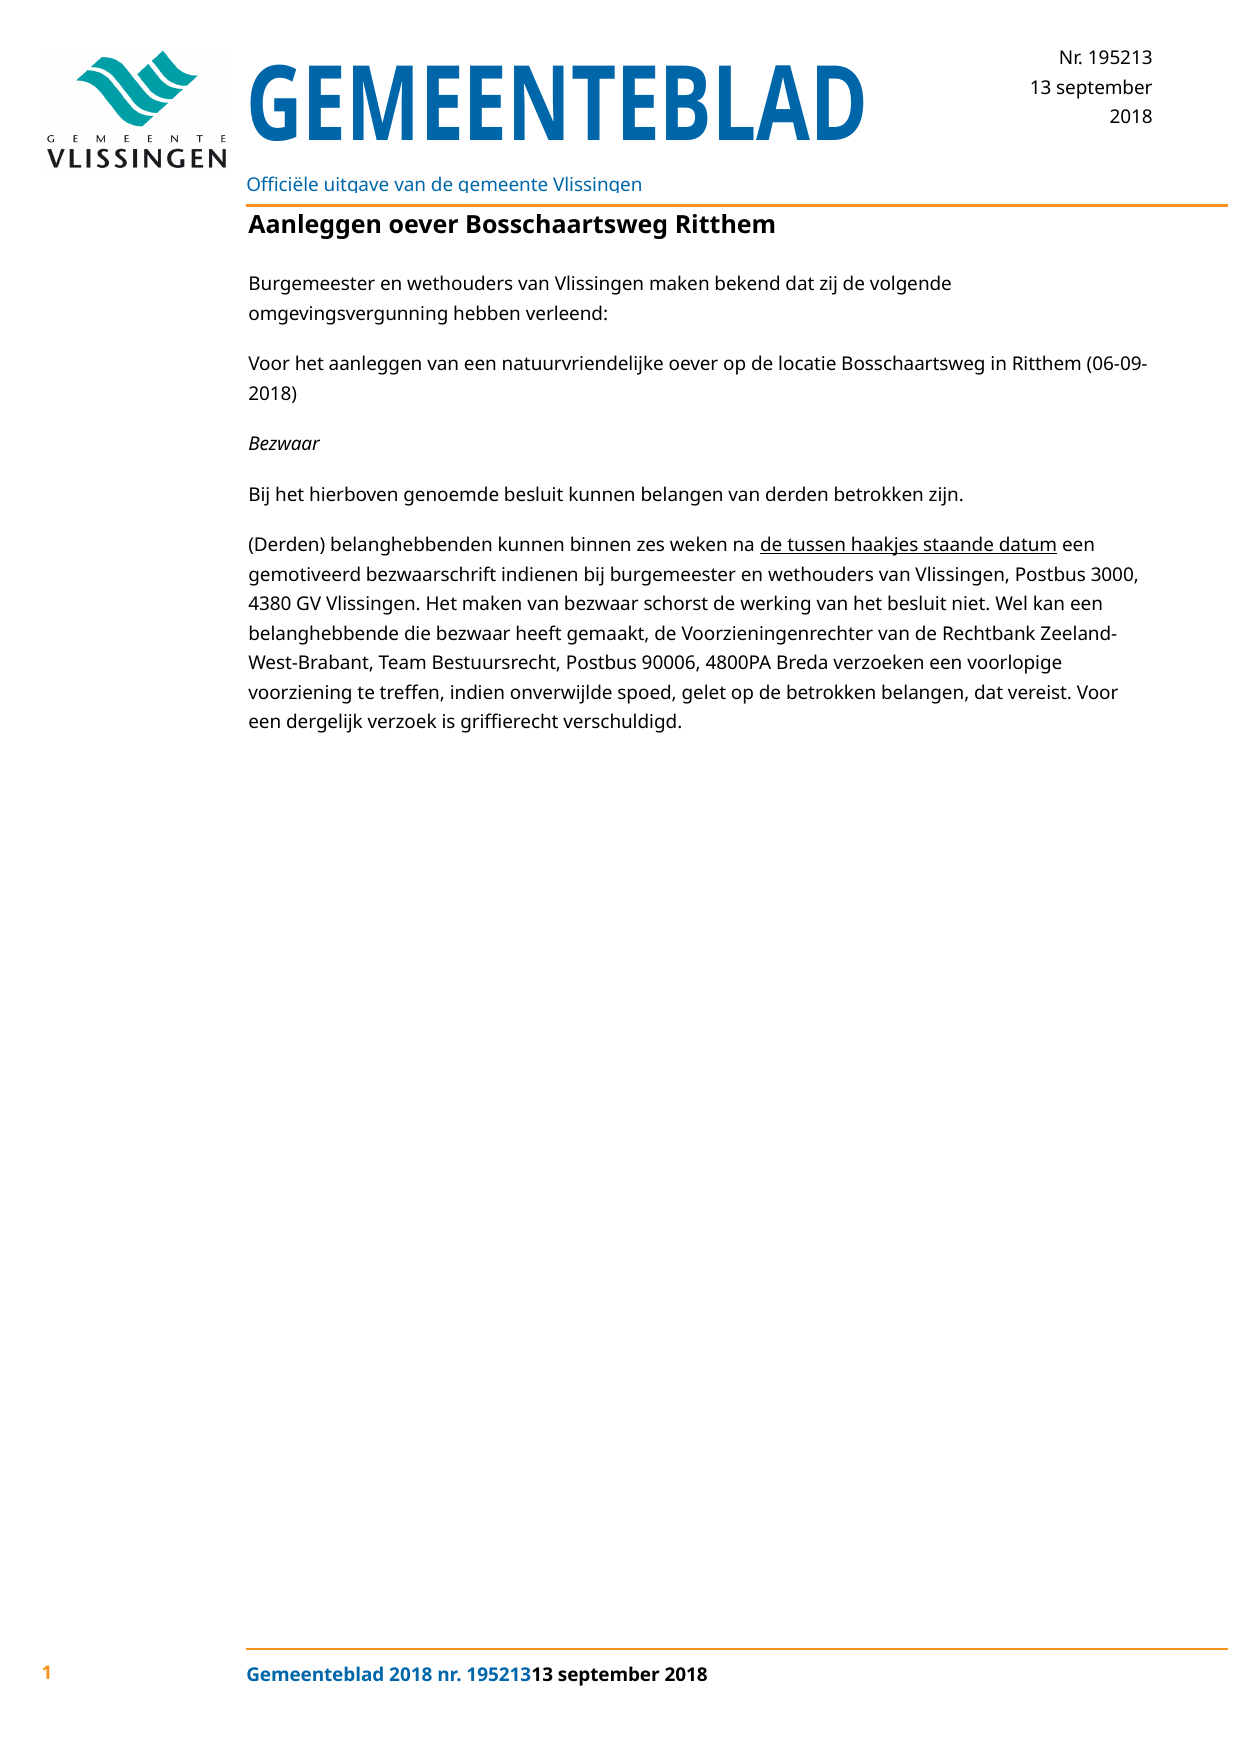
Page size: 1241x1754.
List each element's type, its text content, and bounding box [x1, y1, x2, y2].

text Voor het aanleggen van een natuurvriendelijke oever op de locatie Bosschaartsweg in Ritthem (06-09-2018) [248, 350, 1152, 406]
text (Derden) belanghebbenden kunnen binnen zes weken na de tussen haakjes staande datum een gemotiveerd bezwaarschrift indienen bij burgemeester en wethouders van Vlissingen, Postbus 3000, 4380 GV Vlissingen. Het maken van bezwaar schorst de werking van het besluit niet. Wel kan een belanghebbende die bezwaar heeft gemaakt, de Voorzieningenrechter van de Rechtbank Zeeland-West-Brabant, Team Bestuursrecht, Postbus 90006, 4800PA Breda verzoeken een voorlopige voorziening te treffen, indien onverwijlde spoed, gelet op de betrokken belangen, dat vereist. Voor een dergelijk verzoek is griffierecht verschuldigd. [248, 531, 1152, 734]
picture [41, 47, 231, 172]
text Bezwaar [248, 430, 1152, 456]
text Bij het hierboven genoemde besluit kunnen belangen van derden betrokken zijn. [248, 481, 1152, 506]
text Aanleggen oever Bosschaartsweg Ritthem [248, 207, 1152, 241]
text Burgemeester en wethouders van Vlissingen maken bekend dat zij de volgende omgevingsvergunning hebben verleend: [248, 270, 1152, 326]
